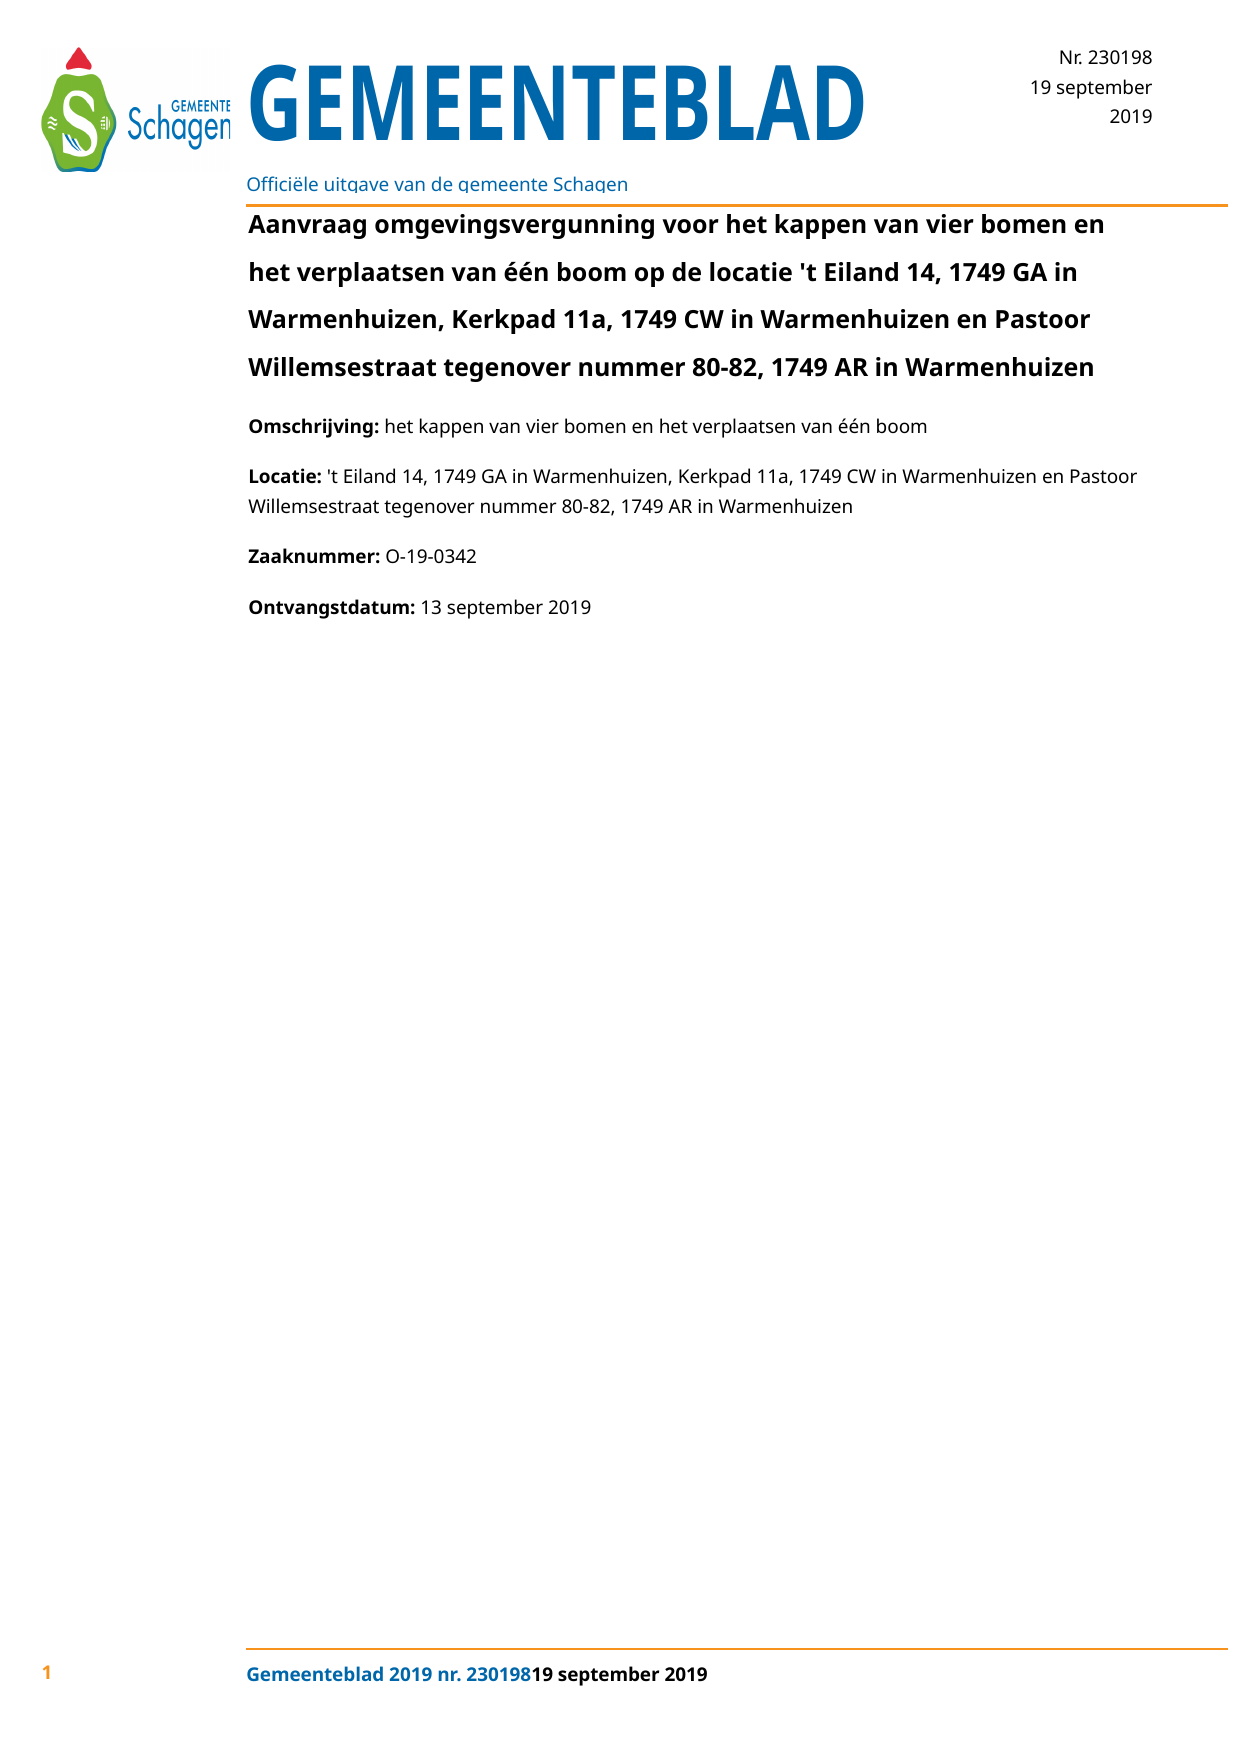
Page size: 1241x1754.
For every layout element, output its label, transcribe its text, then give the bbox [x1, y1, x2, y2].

text Aanvraag omgevingsvergunning voor het kappen van vier bomen en het verplaatsen van één boom op de locatie 't Eiland 14, 1749 GA in Warmenhuizen, Kerkpad 11a, 1749 CW in Warmenhuizen en Pastoor Willemsestraat tegenover nummer 80-82, 1749 AR in Warmenhuizen [248, 207, 1152, 384]
text Locatie: 't Eiland 14, 1749 GA in Warmenhuizen, Kerkpad 11a, 1749 CW in Warmenhuizen en Pastoor Willemsestraat tegenover nummer 80-82, 1749 AR in Warmenhuizen [248, 463, 1152, 519]
text Ontvangstdatum: 13 september 2019 [248, 594, 1152, 620]
picture [41, 47, 231, 172]
text Omschrijving: het kappen van vier bomen en het verplaatsen van één boom [248, 413, 1152, 439]
text Zaaknummer: O-19-0342 [248, 543, 1152, 569]
